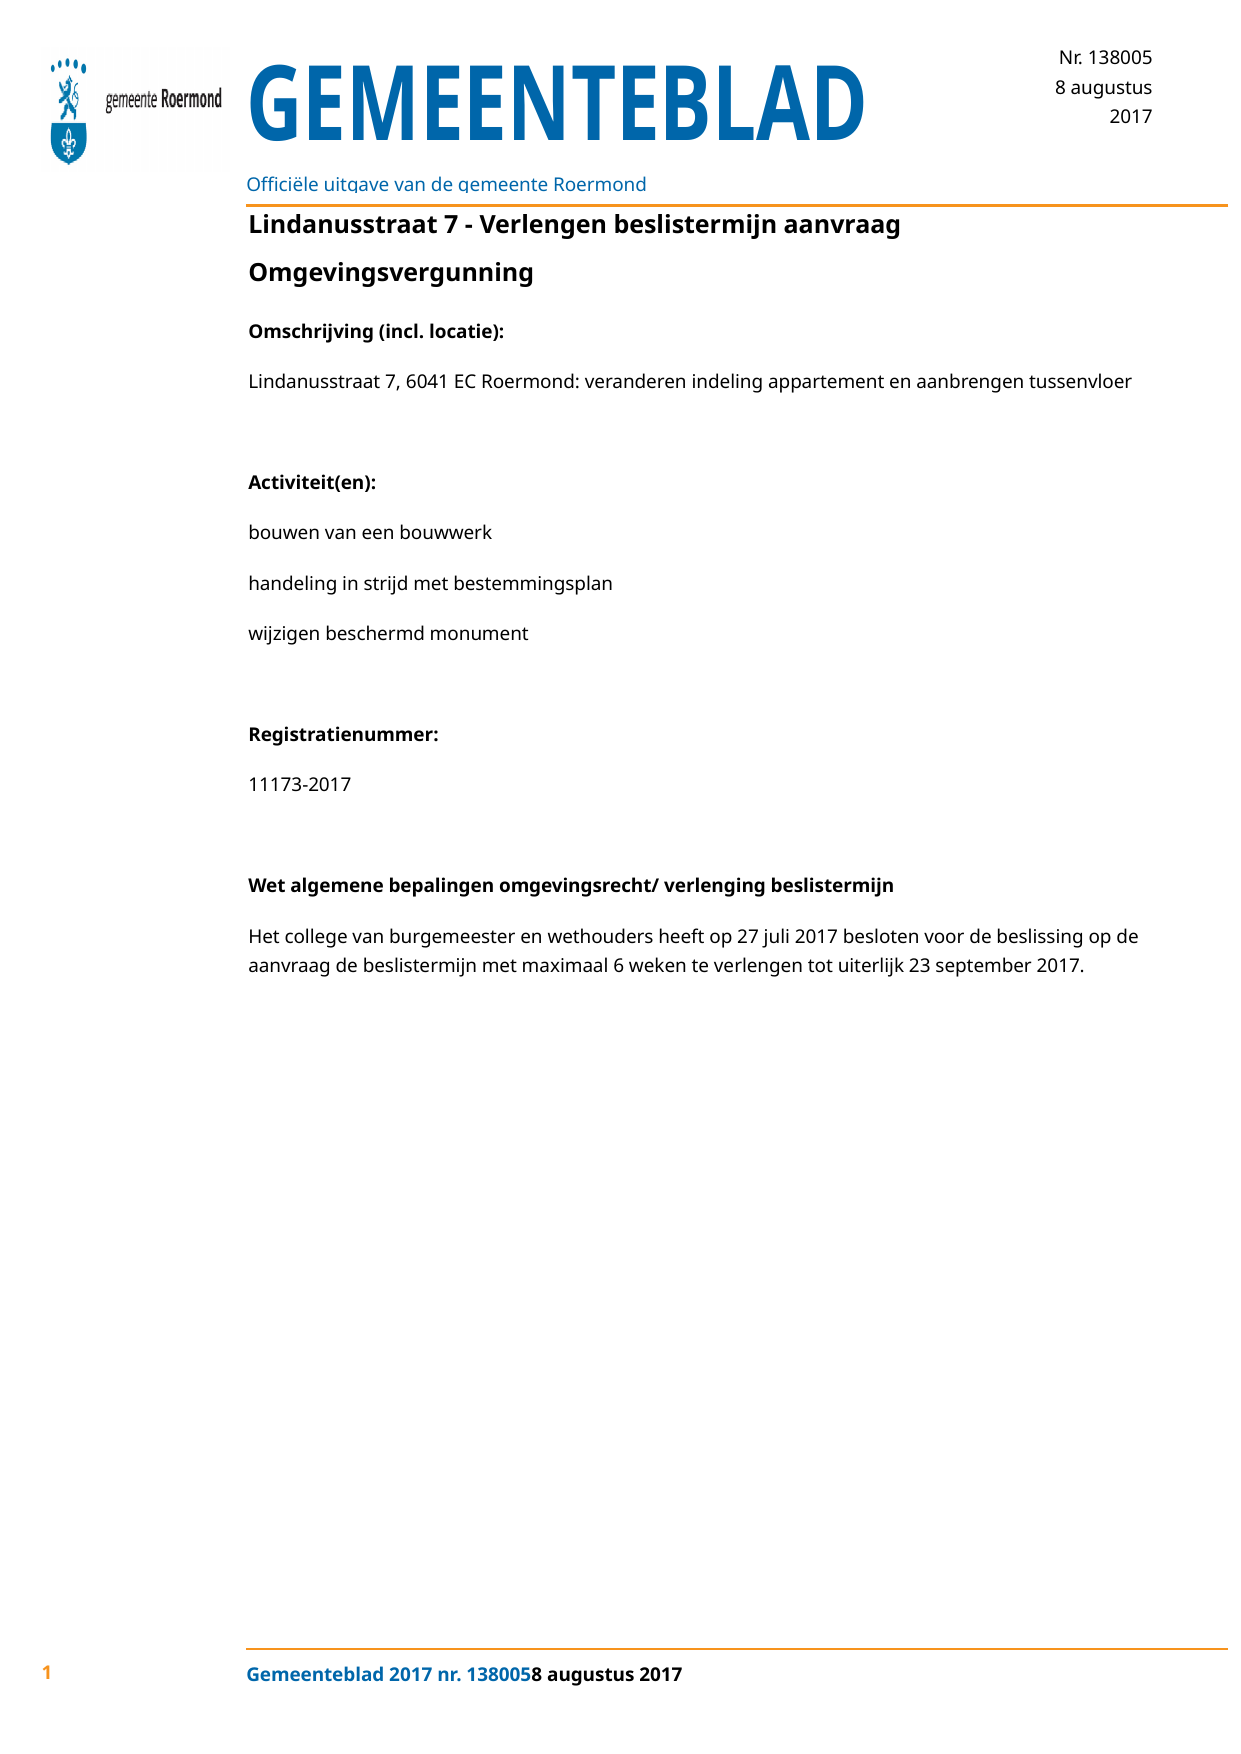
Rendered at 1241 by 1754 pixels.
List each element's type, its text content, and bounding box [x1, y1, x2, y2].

text Wet algemene bepalingen omgevingsrecht/ verlenging beslistermijn [248, 872, 1152, 898]
text wijzigen beschermd monument [248, 620, 1152, 646]
picture [41, 47, 231, 172]
text Registratienummer: [248, 721, 1152, 747]
text handeling in strijd met bestemmingsplan [248, 570, 1152, 596]
text Lindanusstraat 7 - Verlengen beslistermijn aanvraag Omgevingsvergunning [248, 207, 1152, 288]
text Omschrijving (incl. locatie): [248, 318, 1152, 344]
text Activiteit(en): [248, 469, 1152, 495]
text Lindanusstraat 7, 6041 EC Roermond: veranderen indeling appartement en aanbrengen tussenvloer [248, 368, 1152, 394]
text bouwen van een bouwwerk [248, 519, 1152, 545]
text 11173-2017 [248, 772, 1152, 797]
text Het college van burgemeester en wethouders heeft op 27 juli 2017 besloten voor de beslissing op de aanvraag de beslistermijn met maximaal 6 weken te verlengen tot uiterlijk 23 september 2017. [248, 923, 1152, 978]
